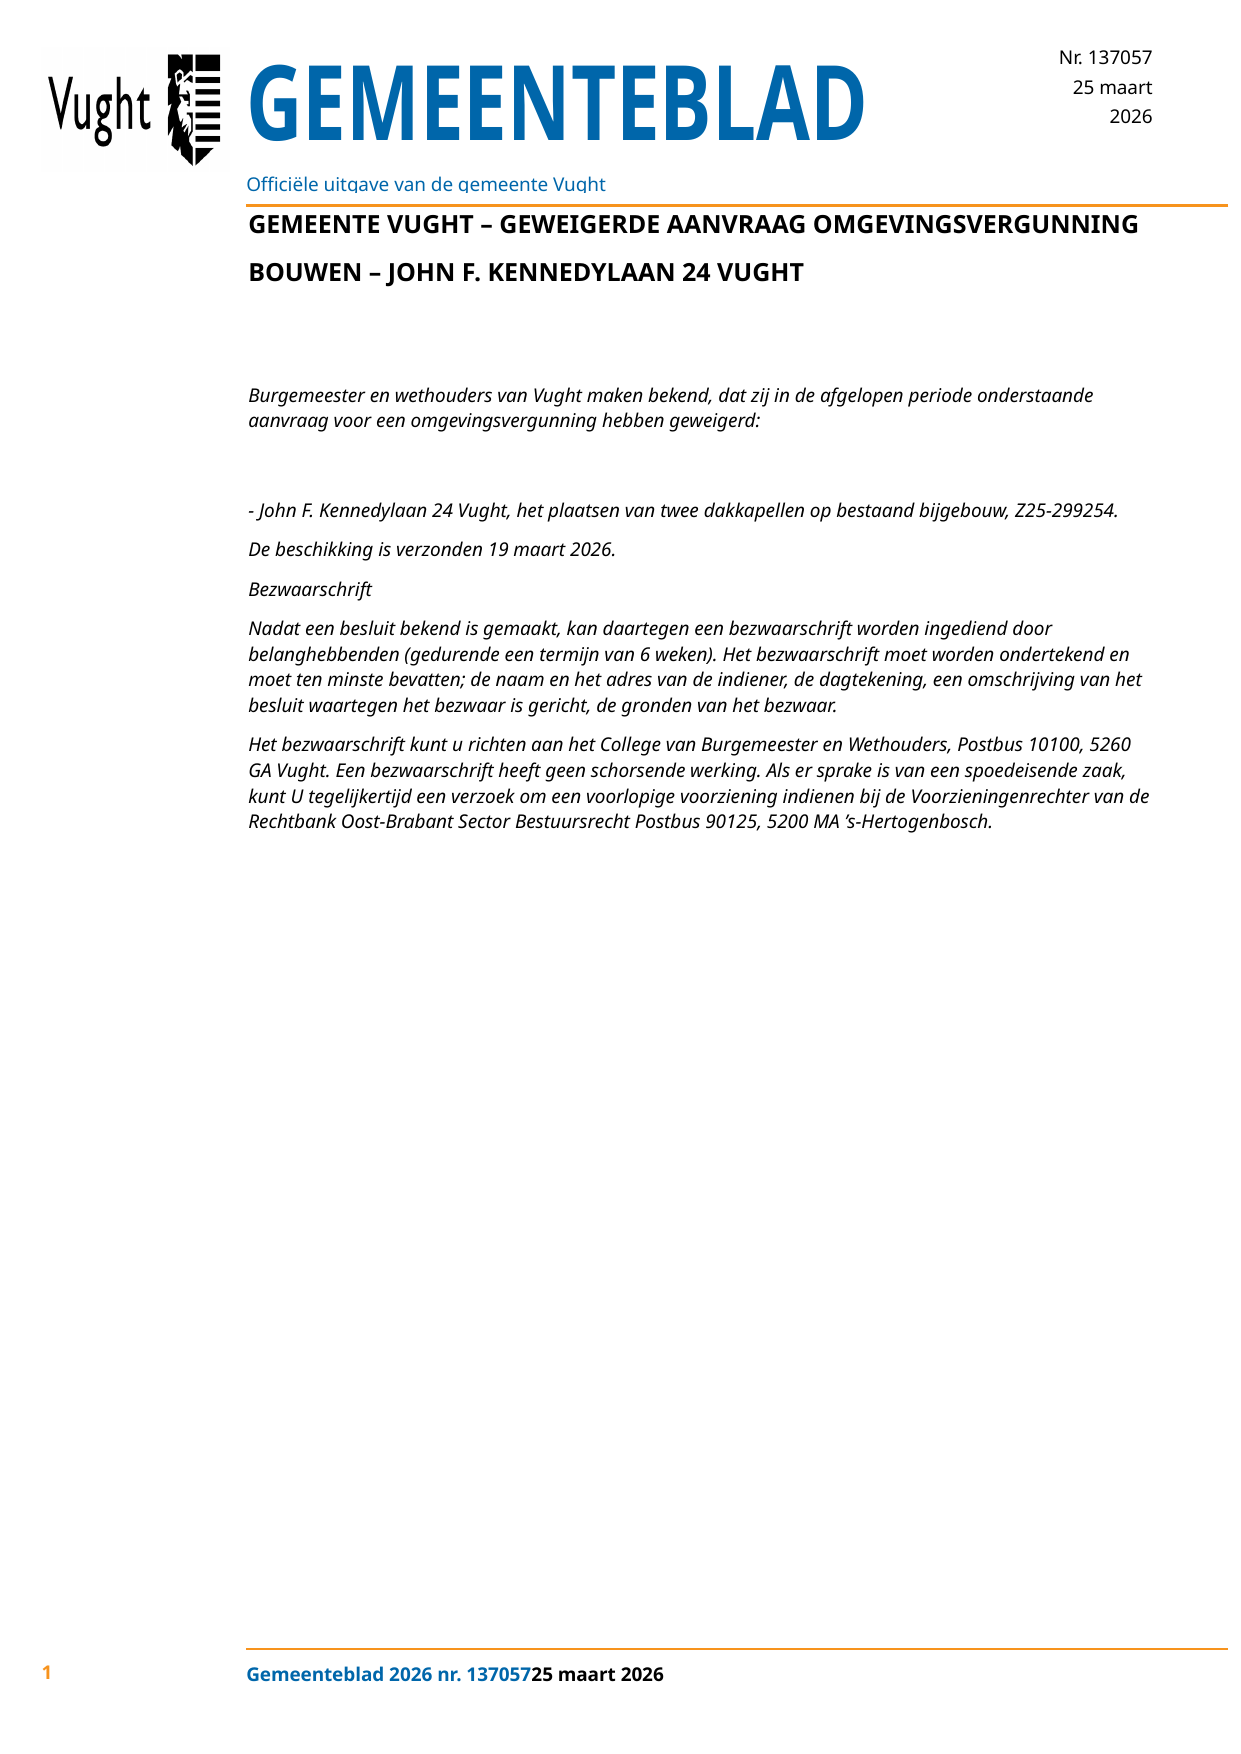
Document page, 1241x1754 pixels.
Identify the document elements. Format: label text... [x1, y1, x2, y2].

picture [41, 47, 231, 172]
text Burgemeester en wethouders van Vught maken bekend, dat zij in de afgelopen periode onderstaande aanvraag voor een omgevingsvergunning hebben geweigerd: [248, 382, 1152, 433]
text De beschikking is verzonden 19 maart 2026. [248, 537, 1152, 562]
text - John F. Kennedylaan 24 Vught, het plaatsen van twee dakkapellen op bestaand bijgebouw, Z25-299254. [248, 497, 1152, 523]
text Het bezwaarschrift kunt u richten aan het College van Burgemeester en Wethouders, Postbus 10100, 5260 GA Vught. Een bezwaarschrift heeft geen schorsende werking. Als er sprake is van een spoedeisende zaak, kunt U tegelijkertijd een verzoek om een voorlopige voorziening indienen bij de Voorzieningenrechter van de Rechtbank Oost-Brabant Sector Bestuursrecht Postbus 90125, 5200 MA ’s-Hertogenbosch. [248, 732, 1152, 834]
text Nadat een besluit bekend is gemaakt, kan daartegen een bezwaarschrift worden ingediend door belanghebbenden (gedurende een termijn van 6 weken). Het bezwaarschrift moet worden ondertekend en moet ten minste bevatten; de naam en het adres van de indiener, de dagtekening, een omschrijving van het besluit waartegen het bezwaar is gericht, de gronden van het bezwaar. [248, 615, 1152, 718]
text GEMEENTE VUGHT – GEWEIGERDE AANVRAAG OMGEVINGSVERGUNNING BOUWEN – JOHN F. KENNEDYLAAN 24 VUGHT [248, 207, 1152, 288]
text Bezwaarschrift [248, 576, 1152, 602]
